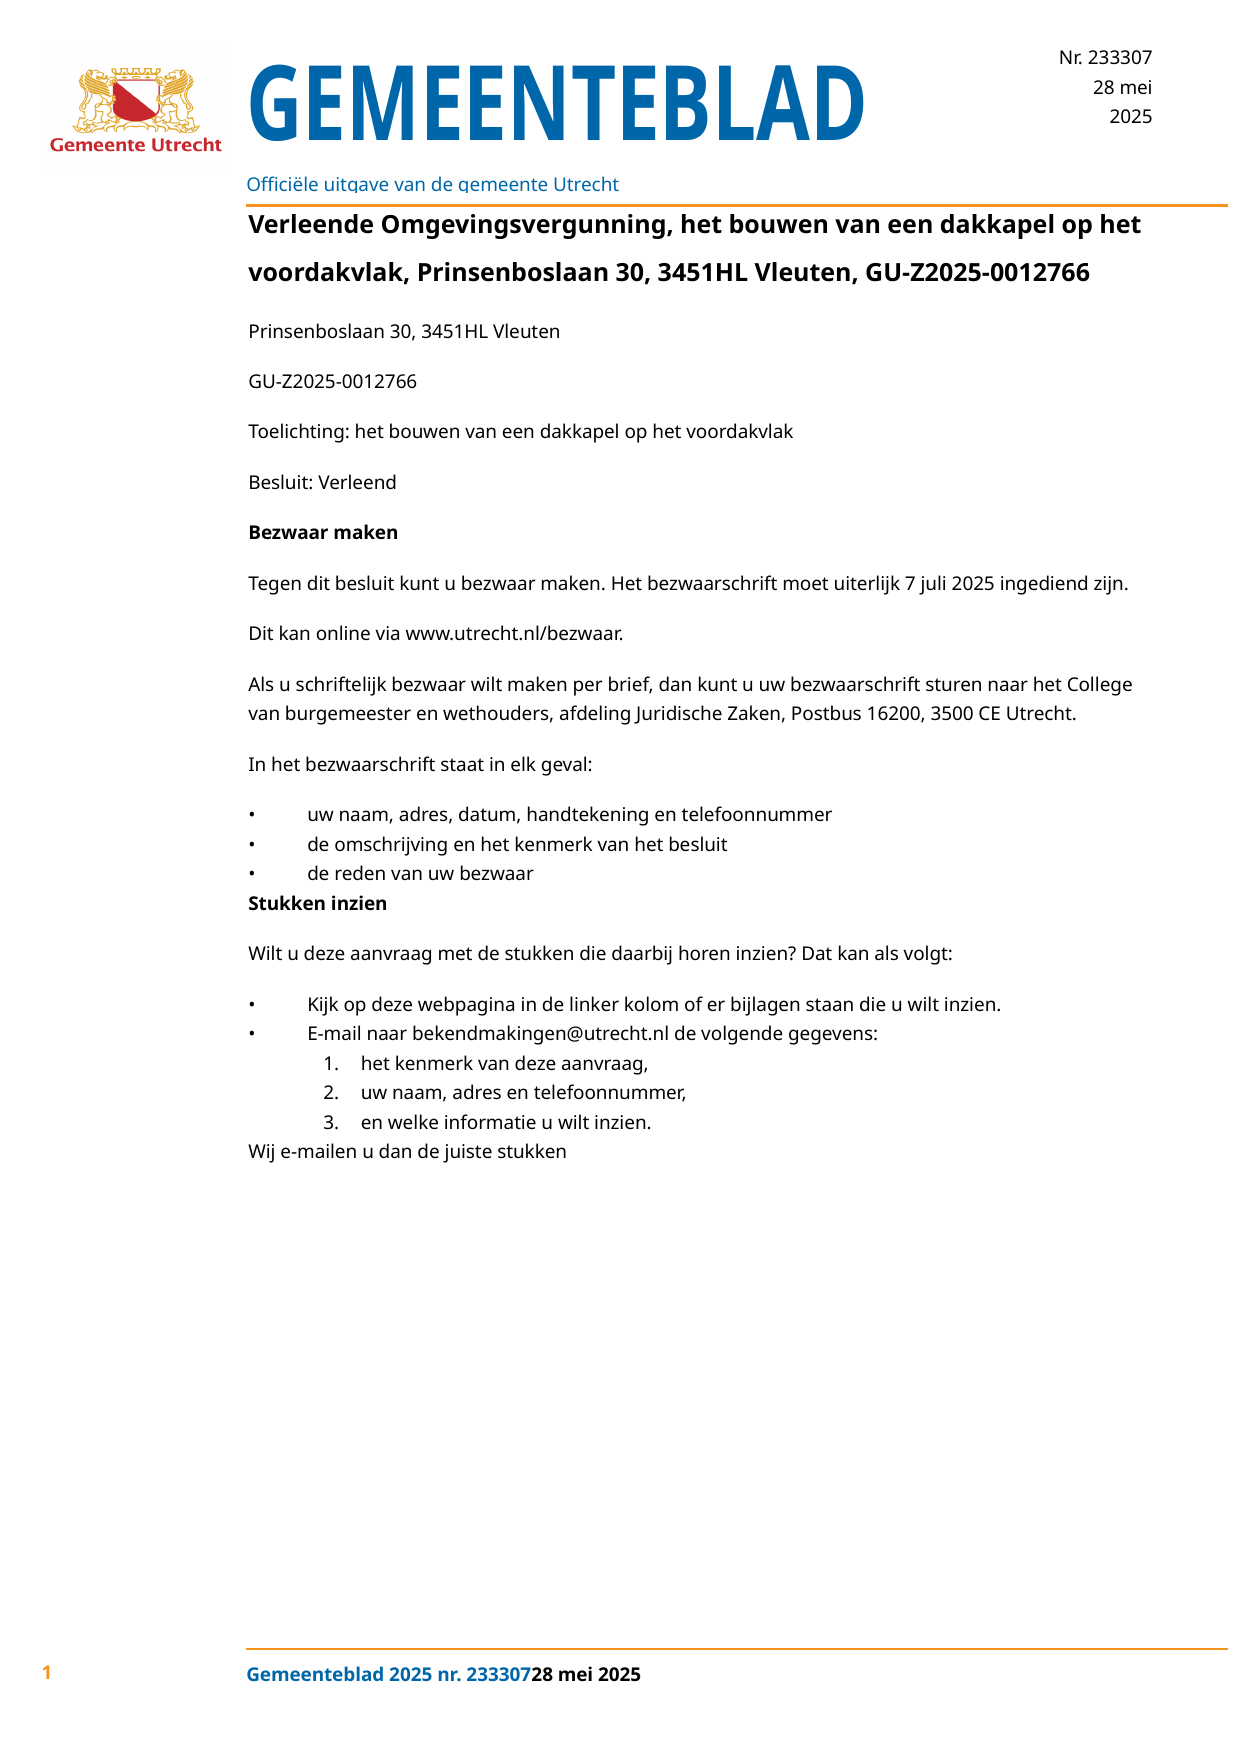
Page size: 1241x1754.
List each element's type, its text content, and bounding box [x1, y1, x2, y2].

list en welke informatie u wilt inzien. [323, 1109, 1152, 1135]
list de omschrijving en het kenmerk van het besluit [248, 831, 1152, 857]
text Dit kan online via www.utrecht.nl/bezwaar. [248, 620, 1152, 646]
text GU-Z2025-0012766 [248, 368, 1152, 394]
text Wilt u deze aanvraag met de stukken die daarbij horen inzien? Dat kan als volgt: [248, 940, 1152, 966]
text Bezwaar maken [248, 519, 1152, 545]
list de reden van uw bezwaar [248, 860, 1152, 886]
text In het bezwaarschrift staat in elk geval: [248, 751, 1152, 777]
list het kenmerk van deze aanvraag, [323, 1050, 1152, 1076]
text Toelichting: het bouwen van een dakkapel op het voordakvlak [248, 419, 1152, 444]
picture [41, 47, 231, 172]
text Stukken inzien [248, 890, 1152, 916]
text Wij e-mailen u dan de juiste stukken [248, 1139, 1152, 1164]
list Kijk op deze webpagina in de linker kolom of er bijlagen staan die u wilt inzien. [248, 991, 1152, 1017]
list uw naam, adres, datum, handtekening en telefoonnummer [248, 801, 1152, 827]
text Besluit: Verleend [248, 469, 1152, 495]
text Als u schriftelijk bezwaar wilt maken per brief, dan kunt u uw bezwaarschrift sturen naar het College van burgemeester en wethouders, afdeling Juridische Zaken, Postbus 16200, 3500 CE Utrecht. [248, 671, 1152, 726]
text Verleende Omgevingsvergunning, het bouwen van een dakkapel op het voordakvlak, Prinsenboslaan 30, 3451HL Vleuten, GU-Z2025-0012766 [248, 207, 1152, 288]
list E-mail naar bekendmakingen@utrecht.nl de volgende gegevens: [248, 1020, 1152, 1046]
text Prinsenboslaan 30, 3451HL Vleuten [248, 318, 1152, 344]
text Tegen dit besluit kunt u bezwaar maken. Het bezwaarschrift moet uiterlijk 7 juli 2025 ingediend zijn. [248, 570, 1152, 596]
list uw naam, adres en telefoonnummer, [323, 1079, 1152, 1105]
